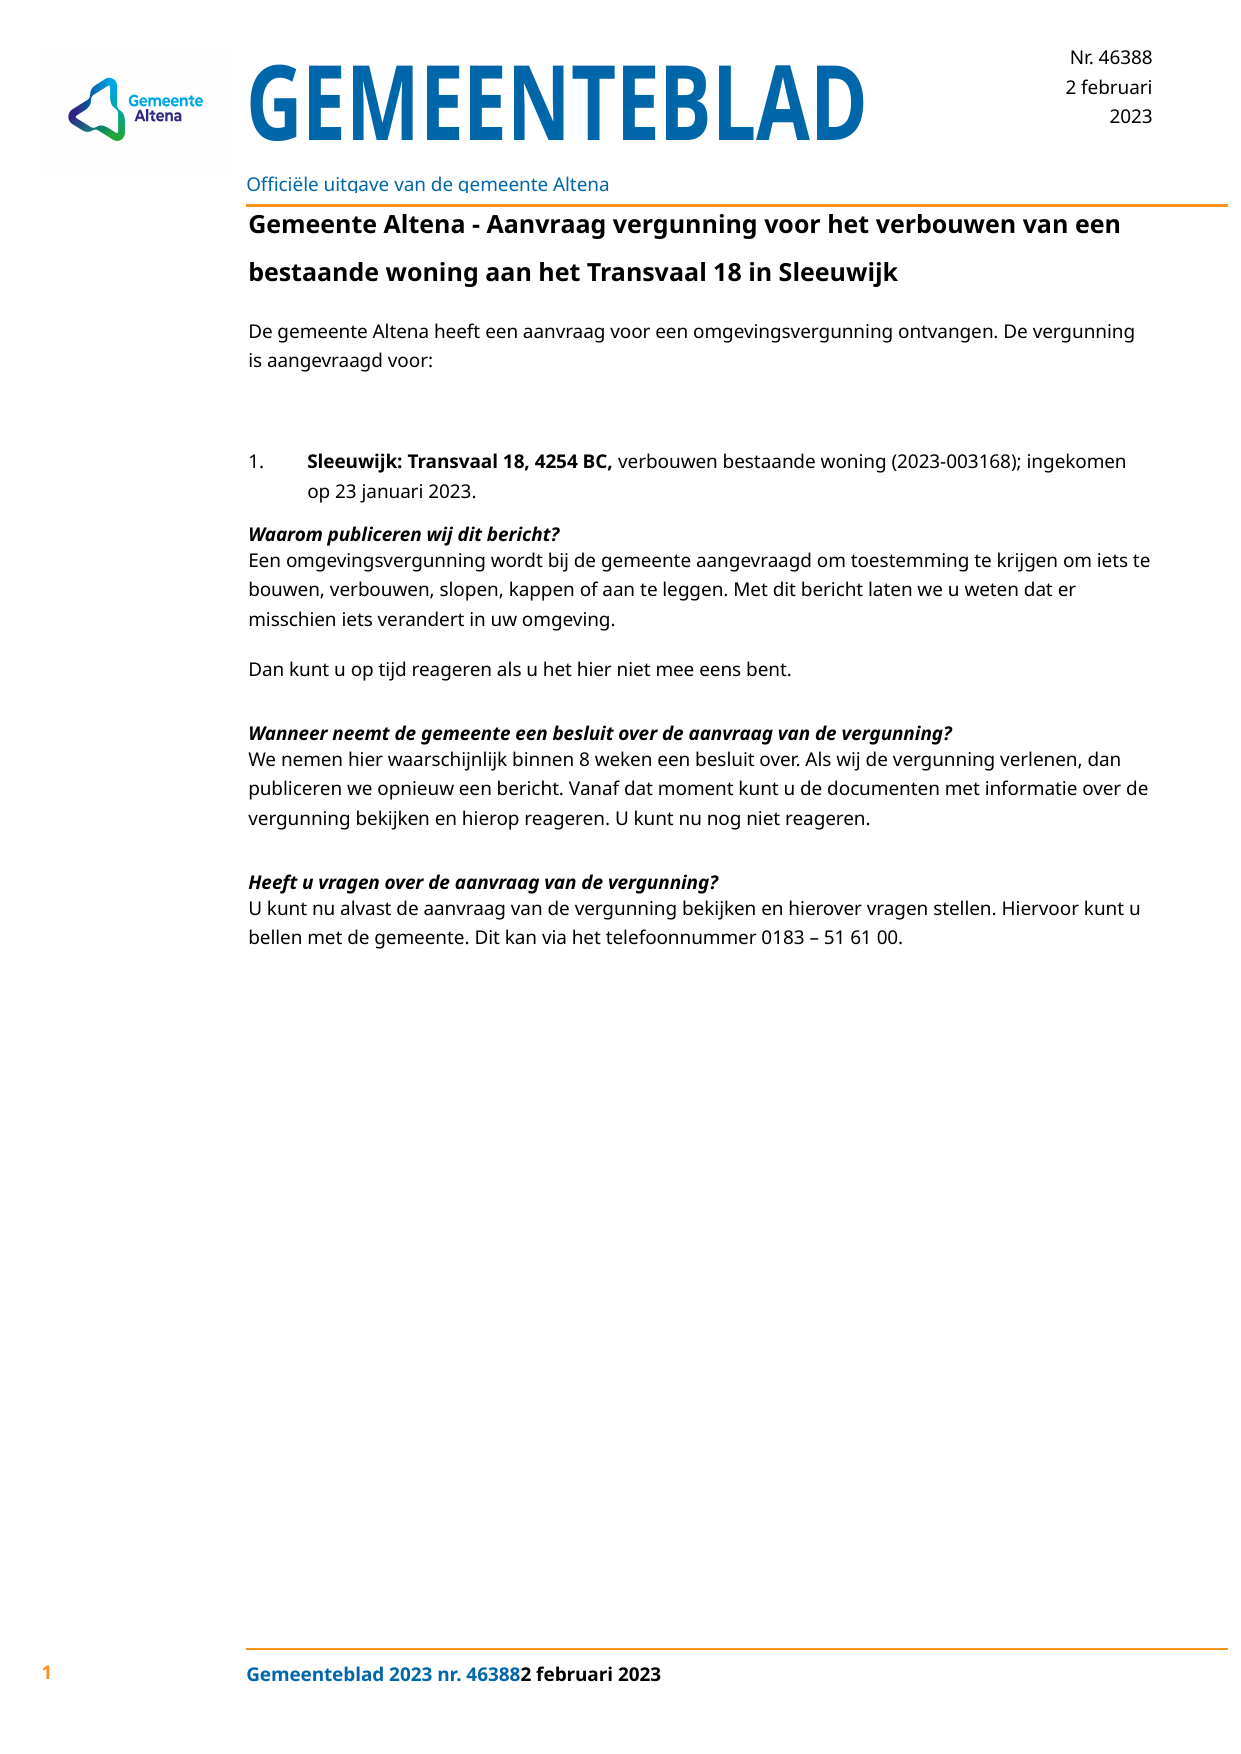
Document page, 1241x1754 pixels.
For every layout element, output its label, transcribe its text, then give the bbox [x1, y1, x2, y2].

text We nemen hier waarschijnlijk binnen 8 weken een besluit over. Als wij de vergunning verlenen, dan publiceren we opnieuw een bericht. Vanaf dat moment kunt u de documenten met informatie over de vergunning bekijken en hierop reageren. U kunt nu nog niet reageren. [248, 746, 1152, 831]
text Een omgevingsvergunning wordt bij de gemeente aangevraagd om toestemming te krijgen om iets te bouwen, verbouwen, slopen, kappen of aan te leggen. Met dit bericht laten we u weten dat er misschien iets verandert in uw omgeving. [248, 547, 1152, 632]
picture [41, 47, 231, 172]
list Sleeuwijk: Transvaal 18, 4254 BC, verbouwen bestaande woning (2023-003168); ingekomen op 23 januari 2023. [248, 448, 1152, 504]
text De gemeente Altena heeft een aanvraag voor een omgevingsvergunning ontvangen. De vergunning is aangevraagd voor: [248, 318, 1152, 373]
text Waarom publiceren wij dit bericht? [248, 521, 1152, 547]
text U kunt nu alvast de aanvraag van de vergunning bekijken en hierover vragen stellen. Hiervoor kunt u bellen met de gemeente. Dit kan via het telefoonnummer 0183 – 51 61 00. [248, 895, 1152, 950]
text Wanneer neemt de gemeente een besluit over de aanvraag van de vergunning? [248, 720, 1152, 746]
text Dan kunt u op tijd reageren als u het hier niet mee eens bent. [248, 656, 1152, 682]
text Heeft u vragen over de aanvraag van de vergunning? [248, 869, 1152, 895]
text Gemeente Altena - Aanvraag vergunning voor het verbouwen van een bestaande woning aan het Transvaal 18 in Sleeuwijk [248, 207, 1152, 288]
